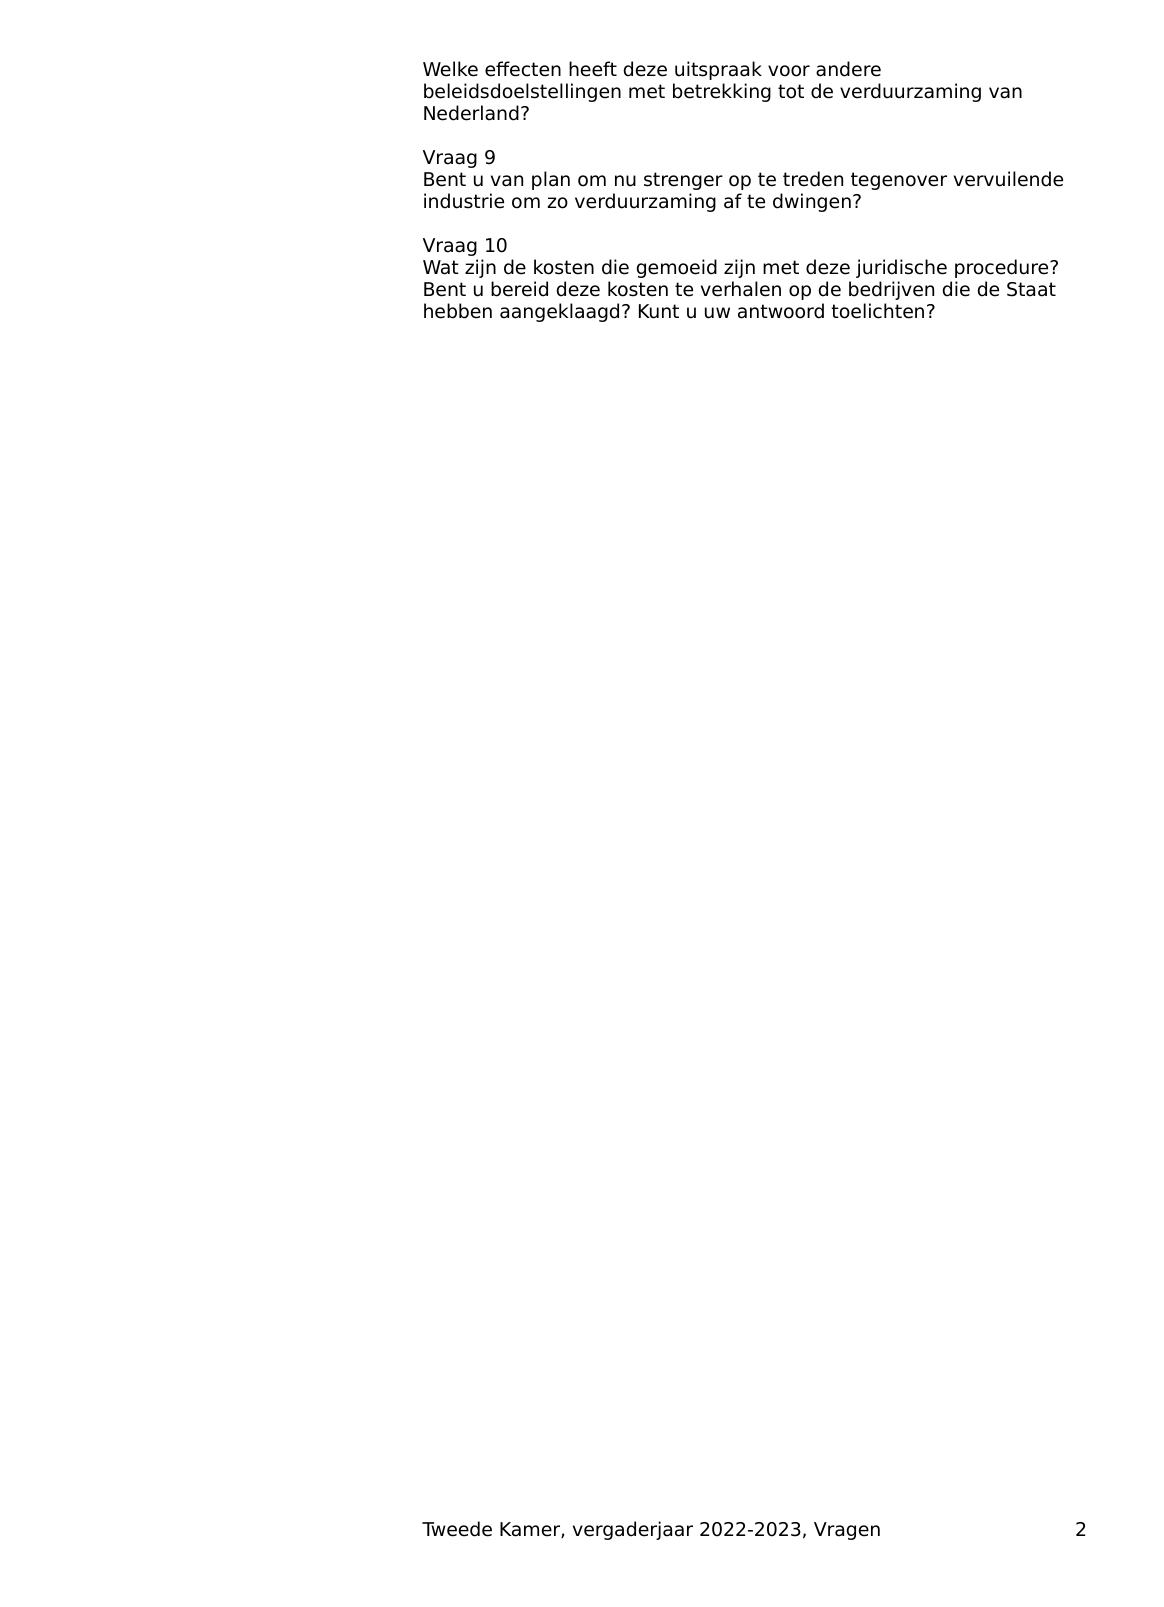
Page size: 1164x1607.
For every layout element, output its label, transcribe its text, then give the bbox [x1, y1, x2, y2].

text Vraag 10 [422, 235, 1087, 257]
text Welke effecten heeft deze uitspraak voor andere beleidsdoelstellingen met betrekking tot de verduurzaming van Nederland? [422, 59, 1087, 125]
text Bent u van plan om nu strenger op te treden tegenover vervuilende industrie om zo verduurzaming af te dwingen? [422, 169, 1087, 213]
text Vraag 9 [422, 147, 1087, 169]
text Wat zijn de kosten die gemoeid zijn met deze juridische procedure? Bent u bereid deze kosten te verhalen op de bedrijven die de Staat hebben aangeklaagd? Kunt u uw antwoord toelichten? [422, 257, 1087, 323]
